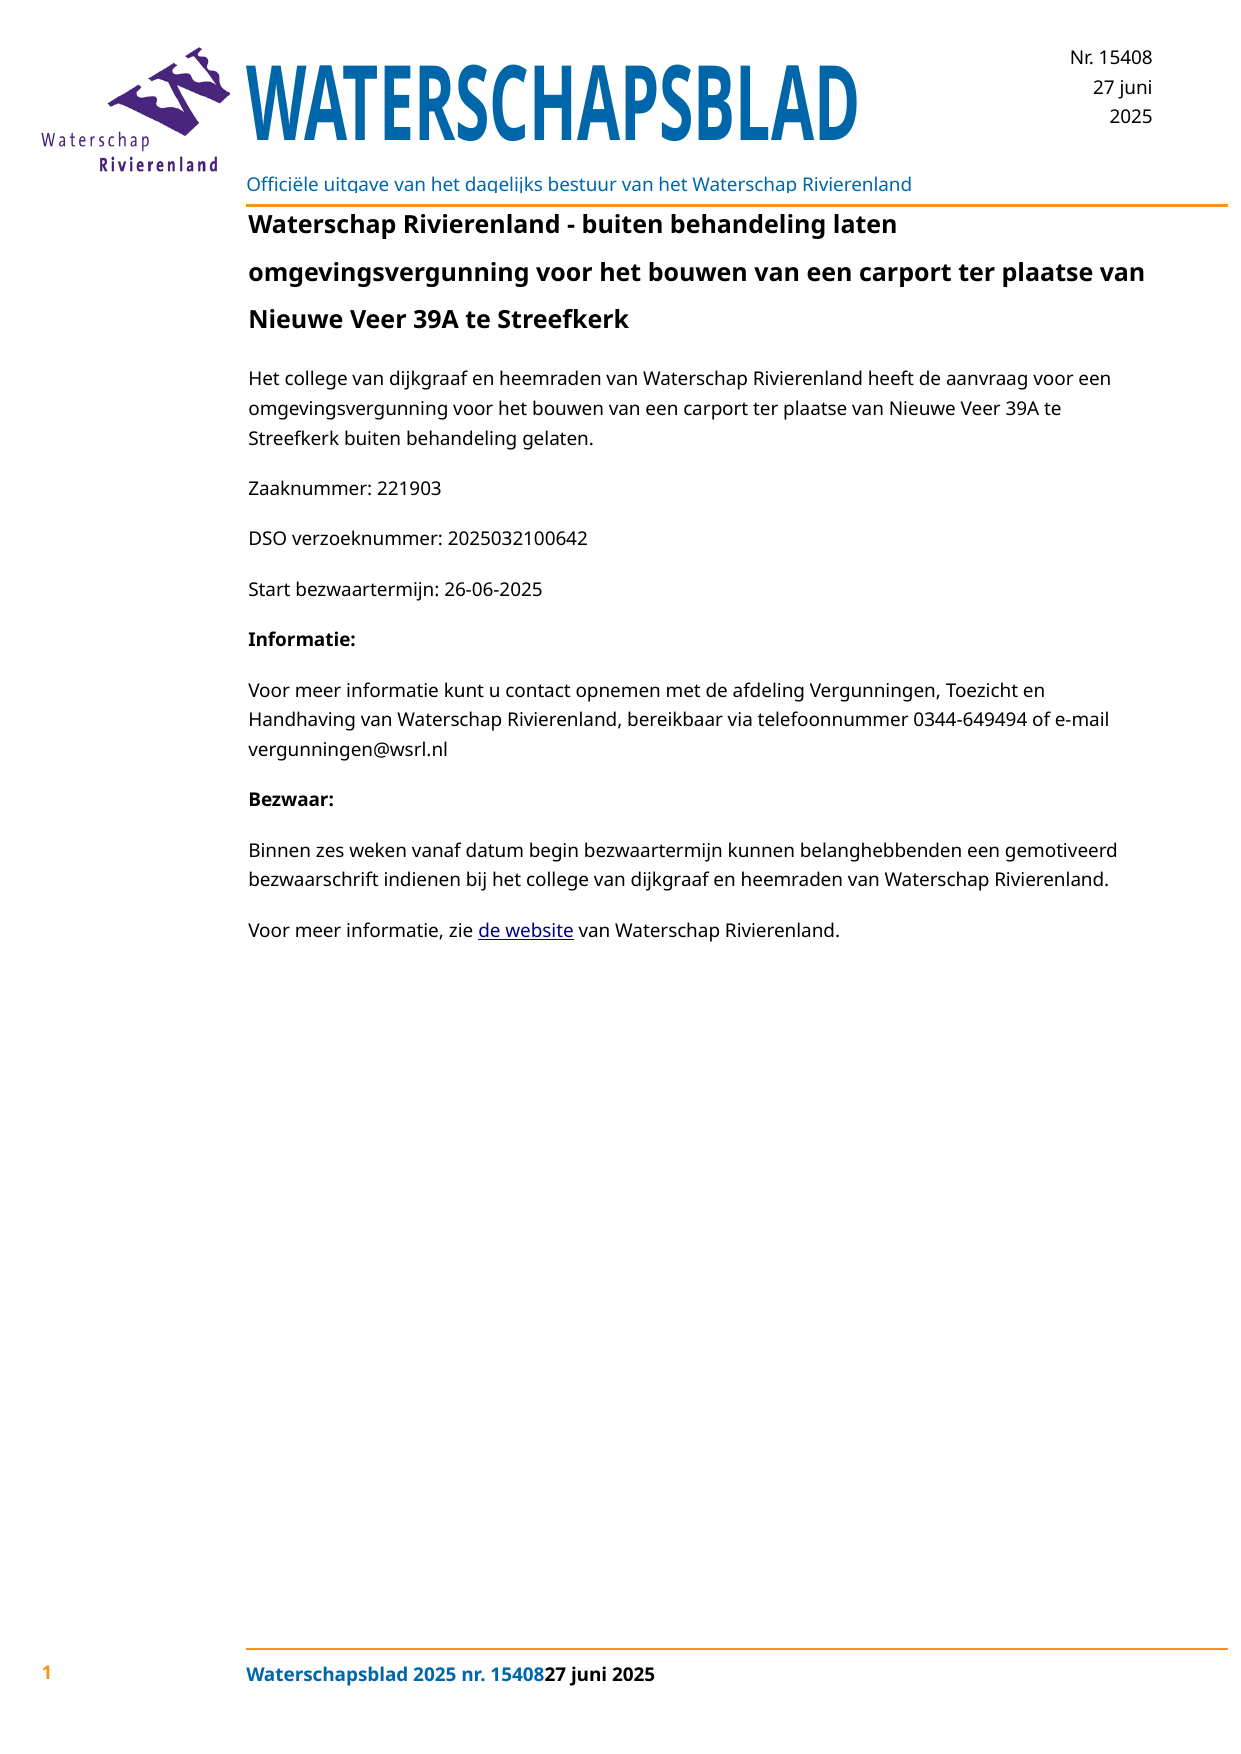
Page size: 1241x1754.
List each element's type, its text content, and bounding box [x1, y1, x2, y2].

text Waterschap Rivierenland - buiten behandeling laten omgevingsvergunning voor het bouwen van een carport ter plaatse van Nieuwe Veer 39A te Streefkerk [248, 207, 1152, 336]
text Bezwaar: [248, 786, 1152, 812]
text Voor meer informatie, zie de website van Waterschap Rivierenland. [248, 917, 1152, 942]
text Het college van dijkgraaf en heemraden van Waterschap Rivierenland heeft de aanvraag voor een omgevingsvergunning voor het bouwen van een carport ter plaatse van Nieuwe Veer 39A te Streefkerk buiten behandeling gelaten. [248, 366, 1152, 450]
text DSO verzoeknummer: 2025032100642 [248, 526, 1152, 551]
text Start bezwaartermijn: 26-06-2025 [248, 576, 1152, 602]
text Informatie: [248, 626, 1152, 652]
text Binnen zes weken vanaf datum begin bezwaartermijn kunnen belanghebbenden een gemotiveerd bezwaarschrift indienen bij het college van dijkgraaf en heemraden van Waterschap Rivierenland. [248, 837, 1152, 892]
picture [41, 47, 231, 172]
text Zaaknummer: 221903 [248, 475, 1152, 501]
text Voor meer informatie kunt u contact opnemen met de afdeling Vergunningen, Toezicht en Handhaving van Waterschap Rivierenland, bereikbaar via telefoonnummer 0344-649494 of e-mail vergunningen@wsrl.nl [248, 677, 1152, 762]
